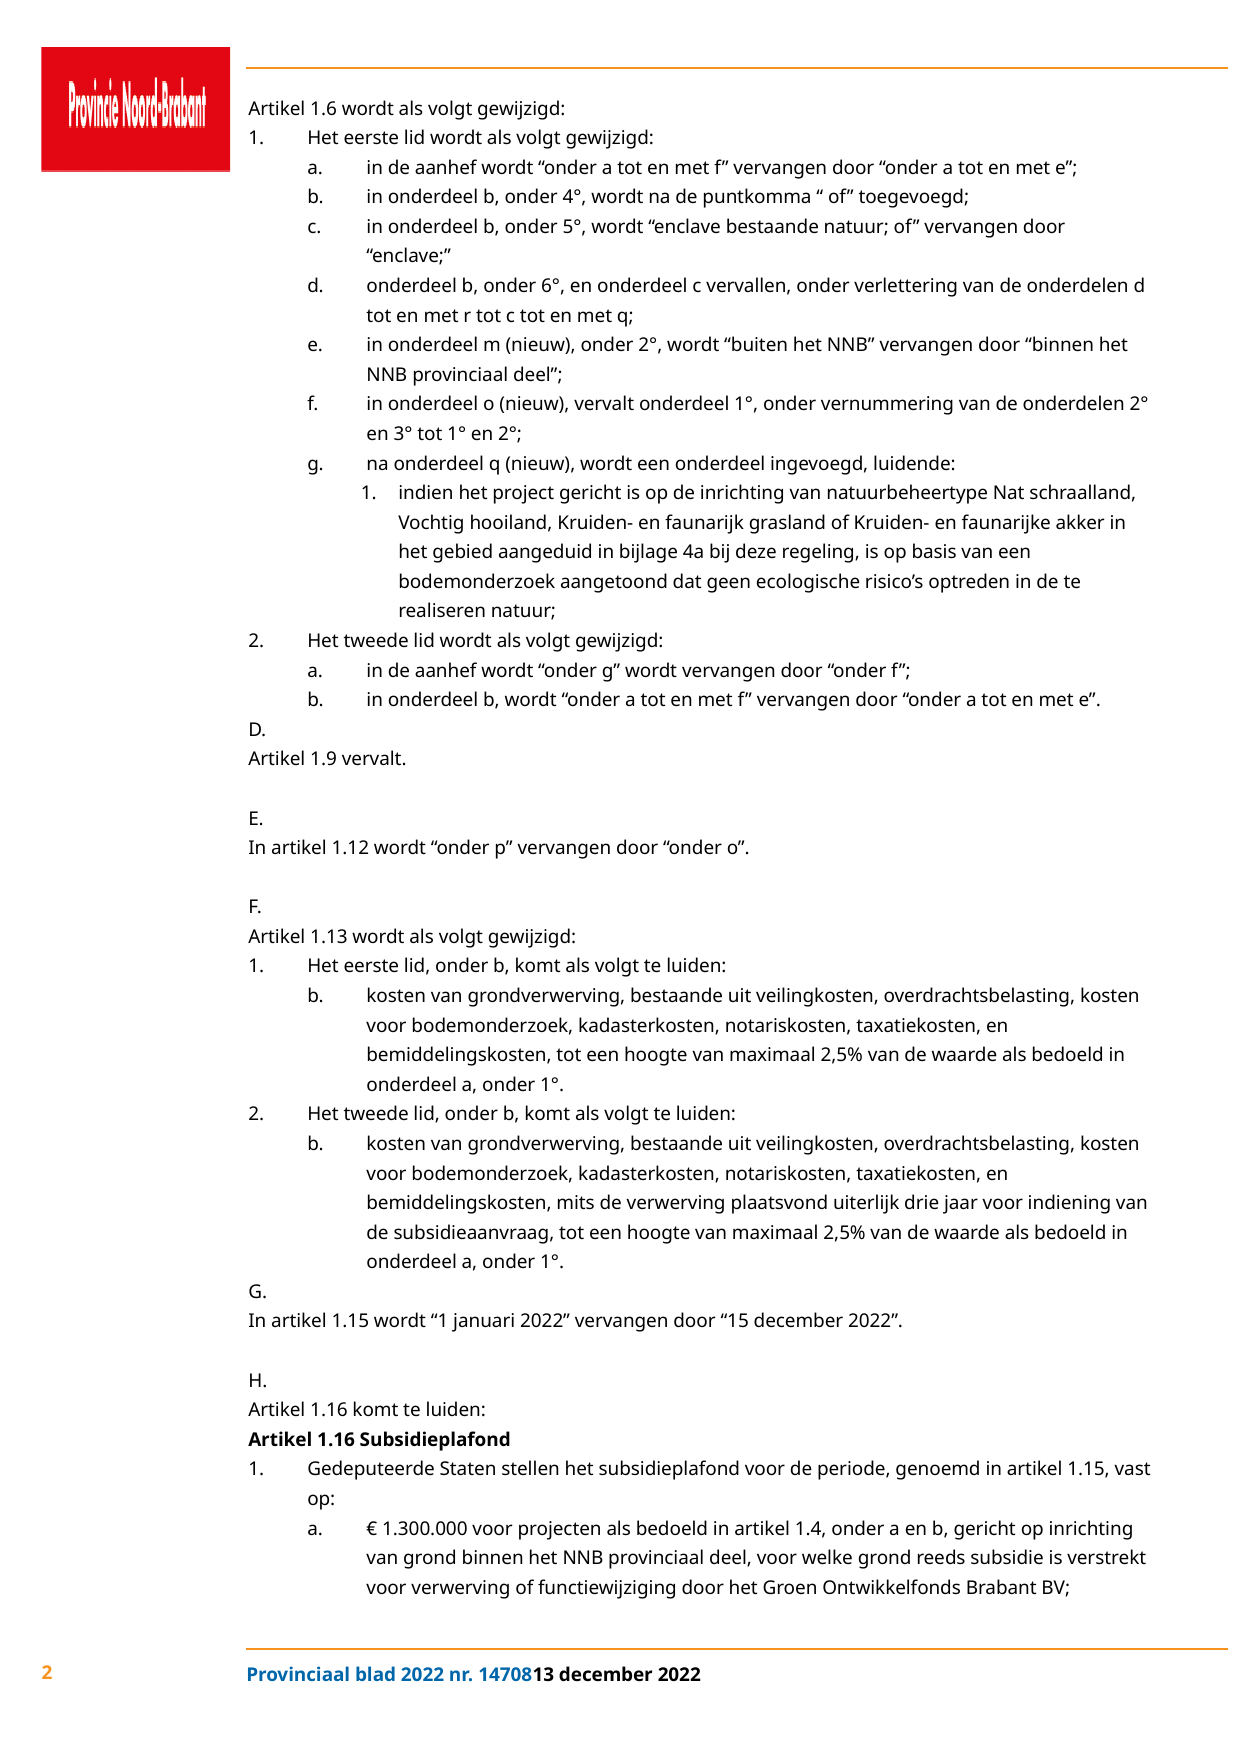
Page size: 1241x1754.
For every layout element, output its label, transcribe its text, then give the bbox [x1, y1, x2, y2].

text Artikel 1.13 wordt als volgt gewijzigd: [248, 923, 1152, 949]
text Artikel 1.16 Subsidieplafond [248, 1426, 1152, 1452]
list kosten van grondverwerving, bestaande uit veilingkosten, overdrachtsbelasting, kosten voor bodemonderzoek, kadasterkosten, notariskosten, taxatiekosten, en bemiddelingskosten, mits de verwerving plaatsvond uiterlijk drie jaar voor indiening van de subsidieaanvraag, tot een hoogte van maximaal 2,5% van de waarde als bedoeld in onderdeel a, onder 1°. [307, 1130, 1152, 1274]
list in onderdeel b, onder 4°, wordt na de puntkomma “ of” toegevoegd; [307, 183, 1152, 209]
text G. [248, 1278, 1152, 1304]
list na onderdeel q (nieuw), wordt een onderdeel ingevoegd, luidende: [307, 450, 1152, 476]
picture [41, 47, 231, 172]
list in de aanhef wordt “onder a tot en met f” vervangen door “onder a tot en met e”; [307, 154, 1152, 180]
list in onderdeel m (nieuw), onder 2°, wordt “buiten het NNB” vervangen door “binnen het NNB provinciaal deel”; [307, 331, 1152, 387]
list Het tweede lid wordt als volgt gewijzigd: [248, 627, 1152, 653]
list indien het project gericht is op de inrichting van natuurbeheertype Nat schraalland, Vochtig hooiland, Kruiden- en faunarijk grasland of Kruiden- en faunarijke akker in het gebied aangeduid in bijlage 4a bij deze regeling, is op basis van een bodemonderzoek aangetoond dat geen ecologische risico’s optreden in de te realiseren natuur; [361, 479, 1152, 623]
list in onderdeel o (nieuw), vervalt onderdeel 1°, onder vernummering van de onderdelen 2° en 3° tot 1° en 2°; [307, 391, 1152, 446]
list kosten van grondverwerving, bestaande uit veilingkosten, overdrachtsbelasting, kosten voor bodemonderzoek, kadasterkosten, notariskosten, taxatiekosten, en bemiddelingskosten, tot een hoogte van maximaal 2,5% van de waarde als bedoeld in onderdeel a, onder 1°. [307, 982, 1152, 1097]
text E. [248, 805, 1152, 831]
text H. [248, 1367, 1152, 1393]
list onderdeel b, onder 6°, en onderdeel c vervallen, onder verlettering van de onderdelen d tot en met r tot c tot en met q; [307, 272, 1152, 328]
list Het eerste lid, onder b, komt als volgt te luiden: [248, 953, 1152, 978]
list € 1.300.000 voor projecten als bedoeld in artikel 1.4, onder a en b, gericht op inrichting van grond binnen het NNB provinciaal deel, voor welke grond reeds subsidie is verstrekt voor verwerving of functiewijziging door het Groen Ontwikkelfonds Brabant BV; [307, 1515, 1152, 1600]
list in onderdeel b, wordt “onder a tot en met f” vervangen door “onder a tot en met e”. [307, 686, 1152, 712]
list in onderdeel b, onder 5°, wordt “enclave bestaande natuur; of” vervangen door “enclave;” [307, 213, 1152, 268]
list Gedeputeerde Staten stellen het subsidieplafond voor de periode, genoemd in artikel 1.15, vast op: [248, 1456, 1152, 1511]
text Artikel 1.6 wordt als volgt gewijzigd: [248, 95, 1152, 121]
list Het eerste lid wordt als volgt gewijzigd: [248, 124, 1152, 150]
text Artikel 1.16 komt te luiden: [248, 1396, 1152, 1422]
list in de aanhef wordt “onder g” wordt vervangen door “onder f”; [307, 657, 1152, 683]
list Het tweede lid, onder b, komt als volgt te luiden: [248, 1101, 1152, 1126]
text Artikel 1.9 vervalt. [248, 746, 1152, 771]
text F. [248, 893, 1152, 919]
text In artikel 1.15 wordt “1 januari 2022” vervangen door “15 december 2022”. [248, 1308, 1152, 1333]
text D. [248, 716, 1152, 742]
text In artikel 1.12 wordt “onder p” vervangen door “onder o”. [248, 834, 1152, 860]
